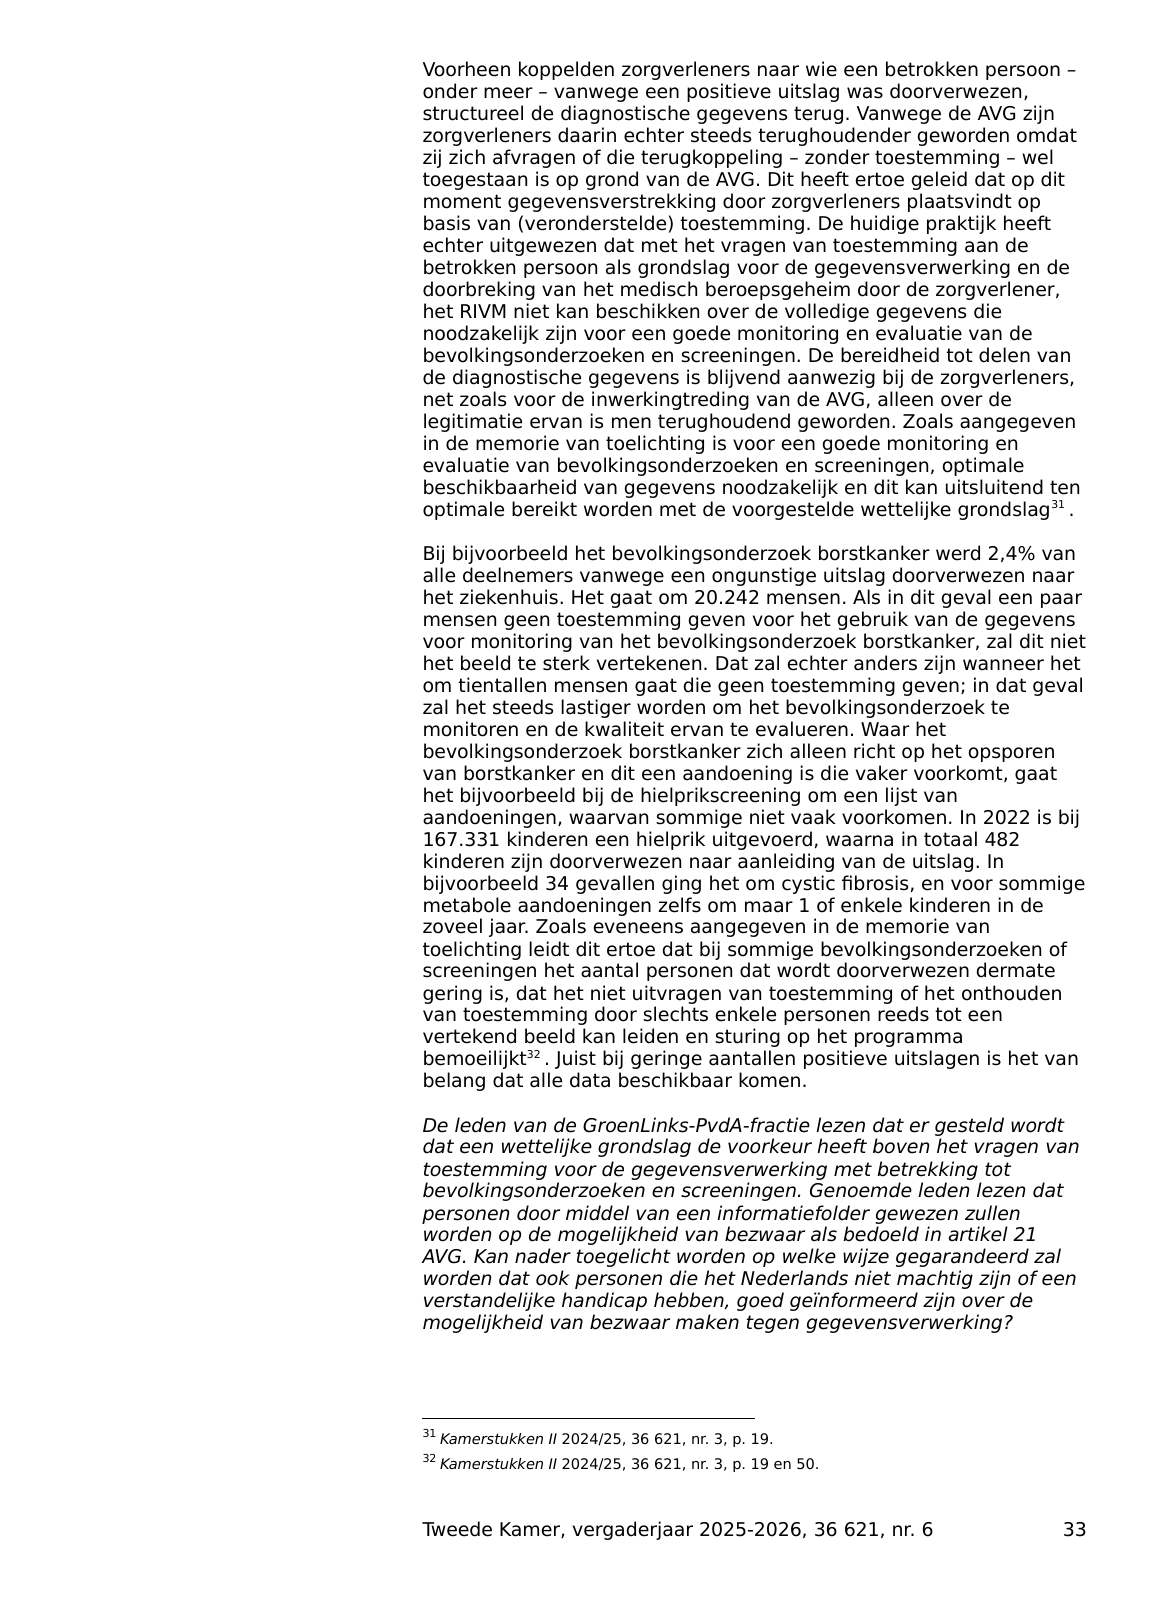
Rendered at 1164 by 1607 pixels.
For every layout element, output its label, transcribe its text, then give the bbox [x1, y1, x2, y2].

text De leden van de GroenLinks-PvdA-fractie lezen dat er gesteld wordt dat een wettelijke grondslag de voorkeur heeft boven het vragen van toestemming voor de gegevensverwerking met betrekking tot bevolkingsonderzoeken en screeningen. Genoemde leden lezen dat personen door middel van een informatiefolder gewezen zullen worden op de mogelijkheid van bezwaar als bedoeld in artikel 21 AVG. Kan nader toegelicht worden op welke wijze gegarandeerd zal worden dat ook personen die het Nederlands niet machtig zijn of een verstandelijke handicap hebben, goed geïnformeerd zijn over de mogelijkheid van bezwaar maken tegen gegevensverwerking? [422, 1114, 1087, 1334]
text Kamerstukken II 2024/25, 36 621, nr. 3, p. 19. [422, 1427, 1087, 1449]
text Kamerstukken II 2024/25, 36 621, nr. 3, p. 19 en 50. [422, 1452, 1087, 1474]
text Voorheen koppelden zorgverleners naar wie een betrokken persoon – onder meer – vanwege een positieve uitslag was doorverwezen, structureel de diagnostische gegevens terug. Vanwege de AVG zijn zorgverleners daarin echter steeds terughoudender geworden omdat zij zich afvragen of die terugkoppeling – zonder toestemming – wel toegestaan is op grond van de AVG. Dit heeft ertoe geleid dat op dit moment gegevensverstrekking door zorgverleners plaatsvindt op basis van (veronderstelde) toestemming. De huidige praktijk heeft echter uitgewezen dat met het vragen van toestemming aan de betrokken persoon als grondslag voor de gegevensverwerking en de doorbreking van het medisch beroepsgeheim door de zorgverlener, het RIVM niet kan beschikken over de volledige gegevens die noodzakelijk zijn voor een goede monitoring en evaluatie van de bevolkingsonderzoeken en screeningen. De bereidheid tot delen van de diagnostische gegevens is blijvend aanwezig bij de zorgverleners, net zoals voor de inwerkingtreding van de AVG, alleen over de legitimatie ervan is men terughoudend geworden. Zoals aangegeven in de memorie van toelichting is voor een goede monitoring en evaluatie van bevolkingsonderzoeken en screeningen, optimale beschikbaarheid van gegevens noodzakelijk en dit kan uitsluitend ten optimale bereikt worden met de voorgestelde wettelijke grondslag. [422, 59, 1087, 521]
text Bij bijvoorbeeld het bevolkingsonderzoek borstkanker werd 2,4% van alle deelnemers vanwege een ongunstige uitslag doorverwezen naar het ziekenhuis. Het gaat om 20.242 mensen. Als in dit geval een paar mensen geen toestemming geven voor het gebruik van de gegevens voor monitoring van het bevolkingsonderzoek borstkanker, zal dit niet het beeld te sterk vertekenen. Dat zal echter anders zijn wanneer het om tientallen mensen gaat die geen toestemming geven; in dat geval zal het steeds lastiger worden om het bevolkingsonderzoek te monitoren en de kwaliteit ervan te evalueren. Waar het bevolkingsonderzoek borstkanker zich alleen richt op het opsporen van borstkanker en dit een aandoening is die vaker voorkomt, gaat het bijvoorbeeld bij de hielprikscreening om een lijst van aandoeningen, waarvan sommige niet vaak voorkomen. In 2022 is bij 167.331 kinderen een hielprik uitgevoerd, waarna in totaal 482 kinderen zijn doorverwezen naar aanleiding van de uitslag. In bijvoorbeeld 34 gevallen ging het om cystic fibrosis, en voor sommige metabole aandoeningen zelfs om maar 1 of enkele kinderen in de zoveel jaar. Zoals eveneens aangegeven in de memorie van toelichting leidt dit ertoe dat bij sommige bevolkingsonderzoeken of screeningen het aantal personen dat wordt doorverwezen dermate gering is, dat het niet uitvragen van toestemming of het onthouden van toestemming door slechts enkele personen reeds tot een vertekend beeld kan leiden en sturing op het programma bemoeilijkt. Juist bij geringe aantallen positieve uitslagen is het van belang dat alle data beschikbaar komen. [422, 543, 1087, 1092]
